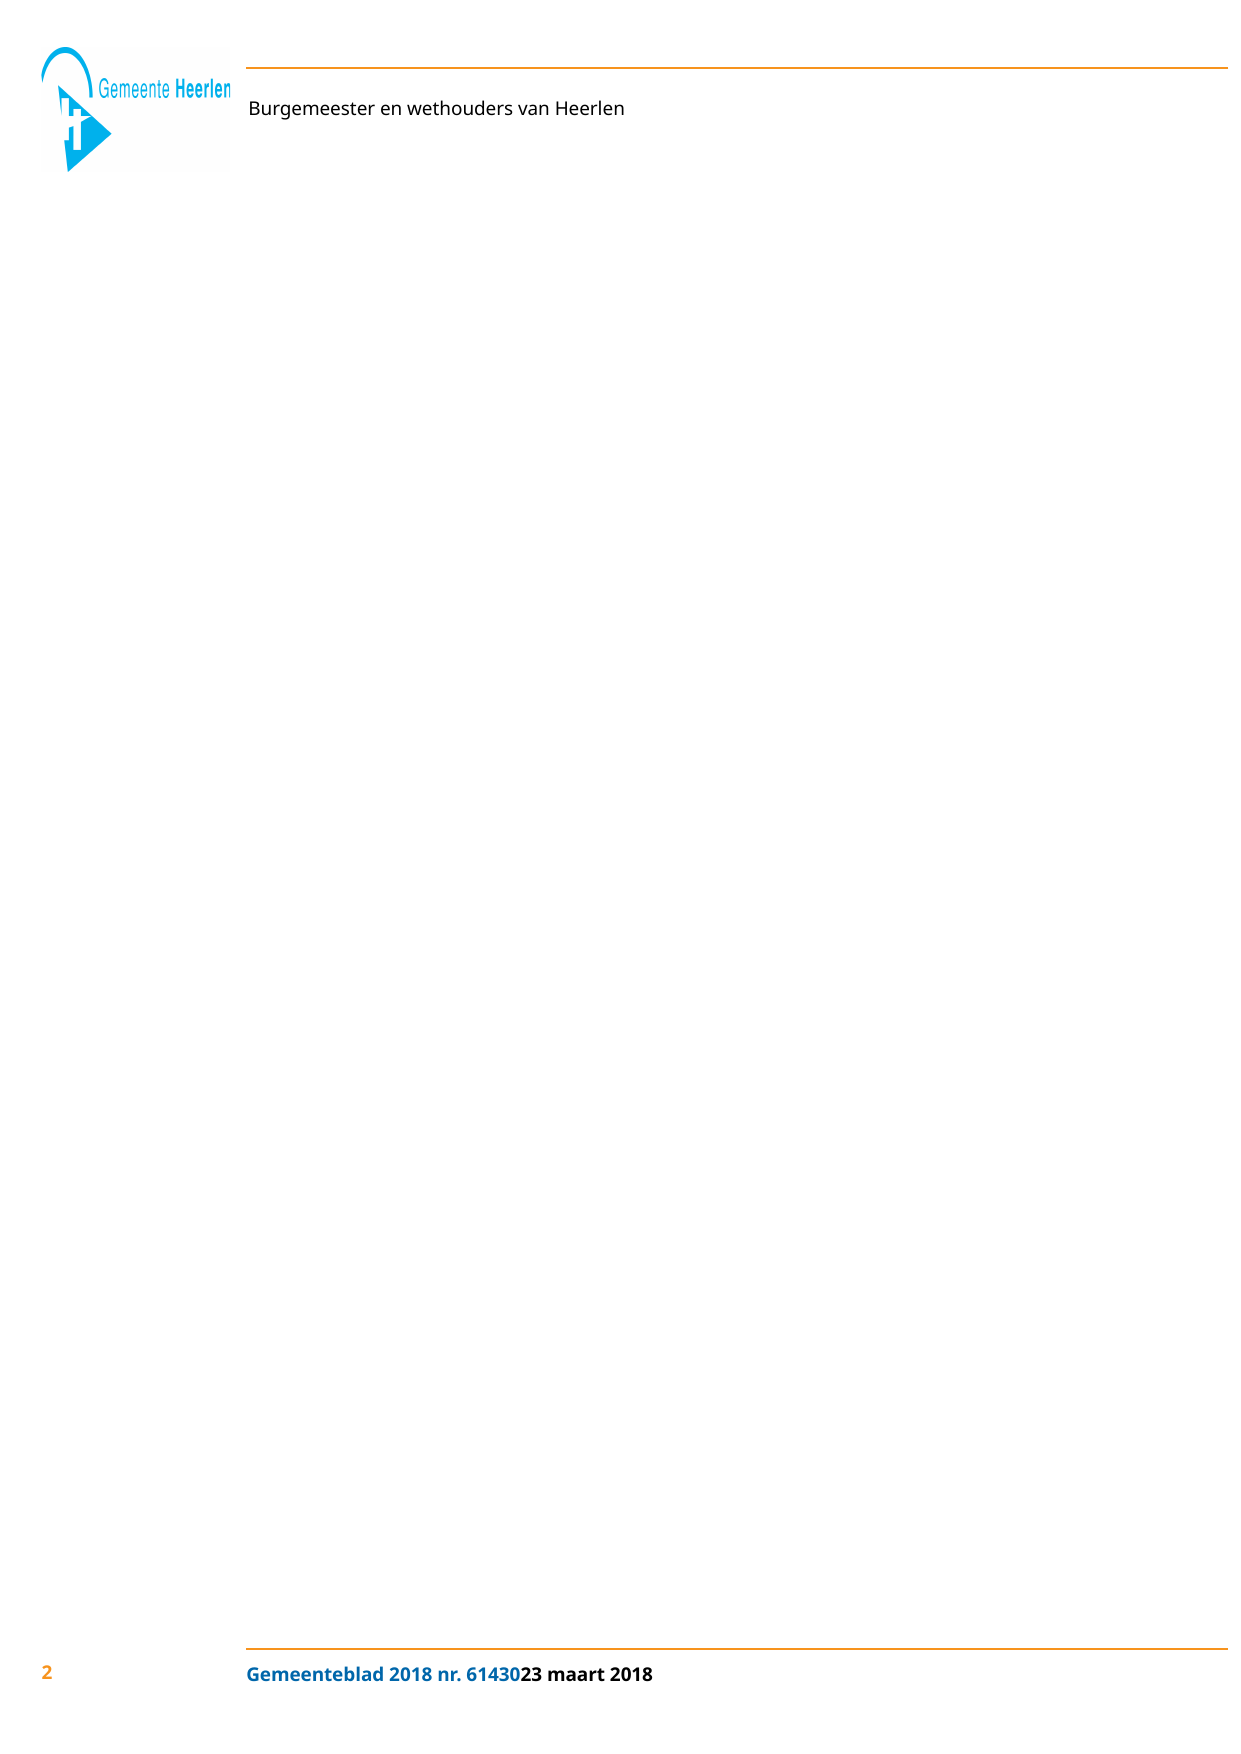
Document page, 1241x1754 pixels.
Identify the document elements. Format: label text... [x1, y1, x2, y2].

picture [41, 47, 58, 70]
text Burgemeester en wethouders van Heerlen [248, 95, 1152, 121]
picture [41, 47, 231, 172]
